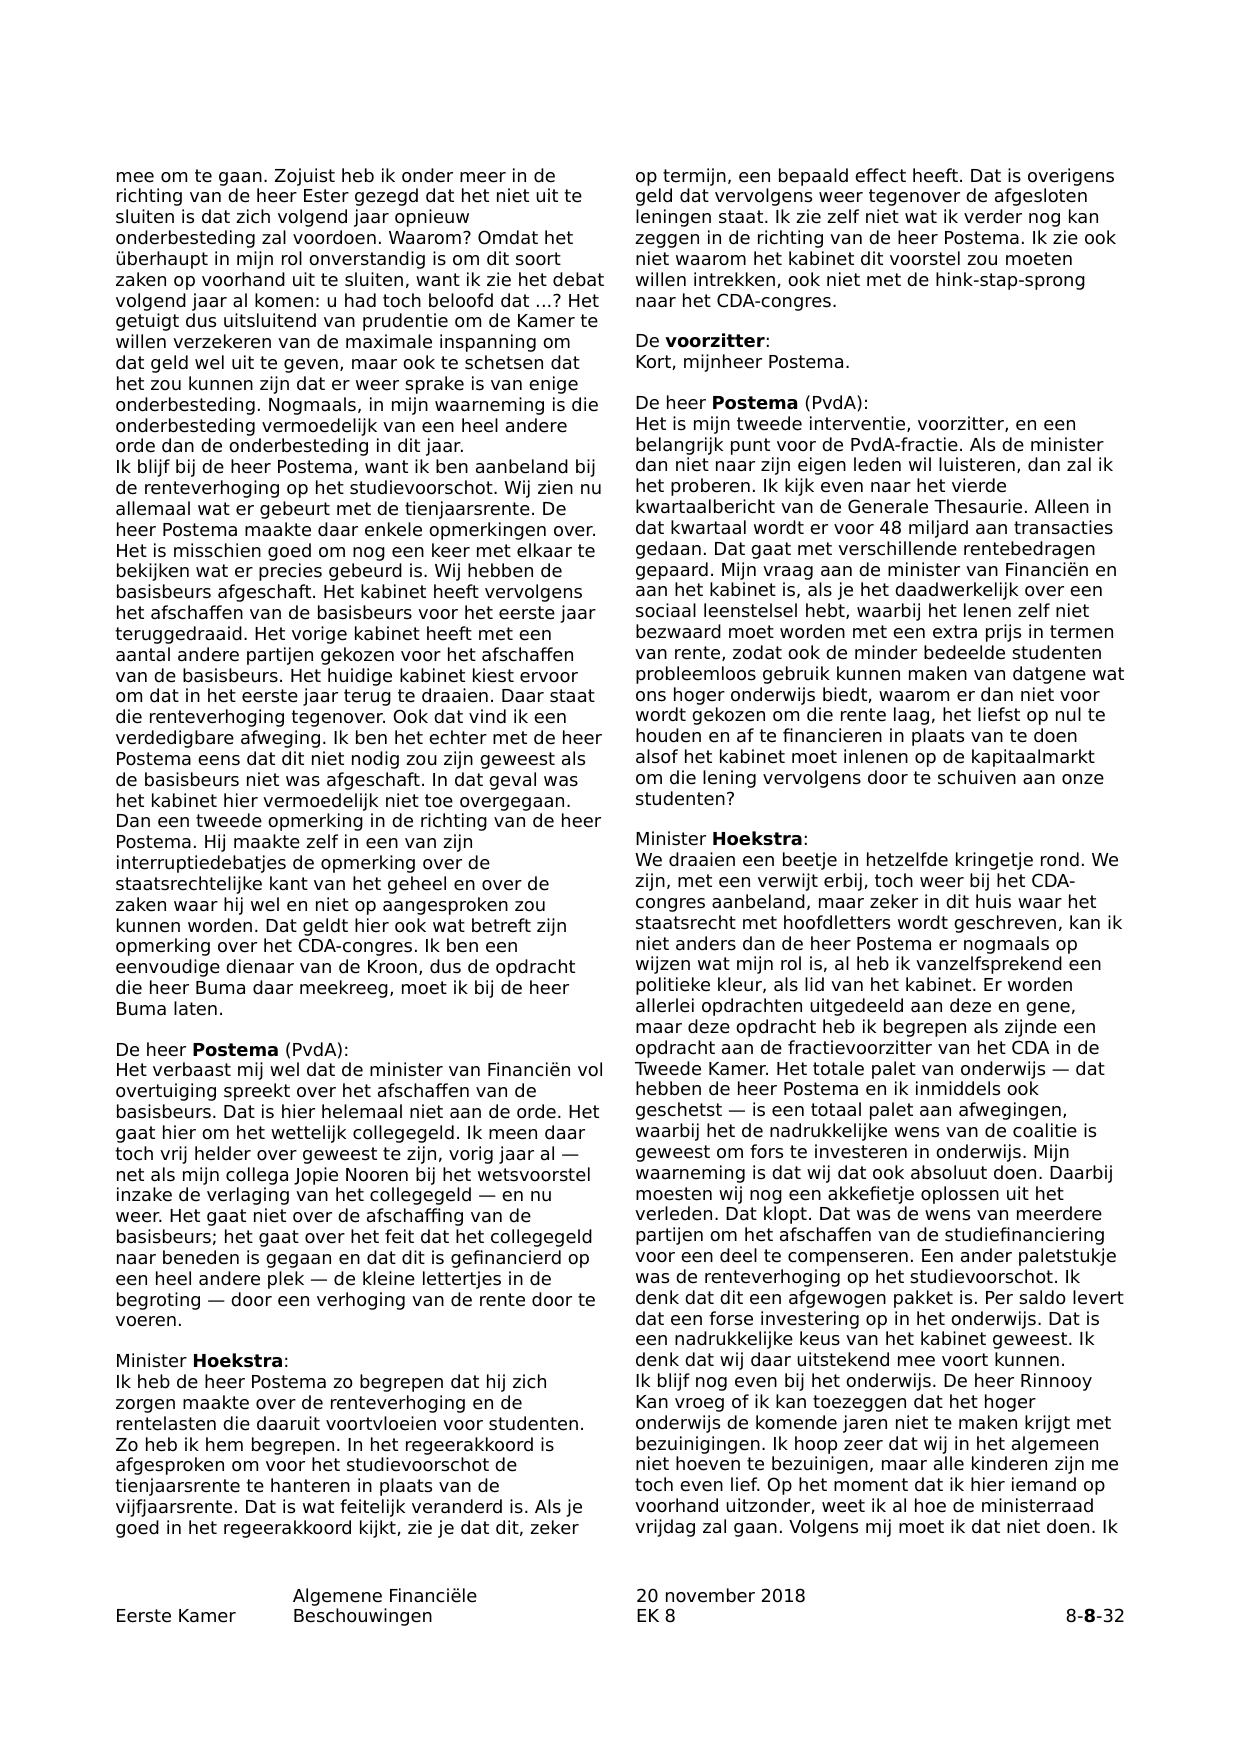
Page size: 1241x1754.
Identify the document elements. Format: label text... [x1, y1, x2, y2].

text Kort, mijnheer Postema. [635, 352, 1125, 373]
text De voorzitter: [635, 331, 1125, 352]
text Dan een tweede opmerking in de richting van de heer Postema. Hij maakte zelf in een van zijn interruptiedebatjes de opmerking over de staatsrechtelijke kant van het geheel en over de zaken waar hij wel en niet op aangesproken zou kunnen worden. Dat geldt hier ook wat betreft zijn opmerking over het CDA-congres. Ik ben een eenvoudige dienaar van de Kroon, dus de opdracht die heer Buma daar meekreeg, moet ik bij de heer Buma laten. [115, 811, 605, 1019]
text De heer Postema (PvdA): [635, 393, 1125, 413]
text Het is mijn tweede interventie, voorzitter, en een belangrijk punt voor de PvdA-fractie. Als de minister dan niet naar zijn eigen leden wil luisteren, dan zal ik het proberen. Ik kijk even naar het vierde kwartaalbericht van de Generale Thesaurie. Alleen in dat kwartaal wordt er voor 48 miljard aan transacties gedaan. Dat gaat met verschillende rentebedragen gepaard. Mijn vraag aan de minister van Financiën en aan het kabinet is, als je het daadwerkelijk over een sociaal leenstelsel hebt, waarbij het lenen zelf niet bezwaard moet worden met een extra prijs in termen van rente, zodat ook de minder bedeelde studenten probleemloos gebruik kunnen maken van datgene wat ons hoger onderwijs biedt, waarom er dan niet voor wordt gekozen om die rente laag, het liefst op nul te houden en af te financieren in plaats van te doen alsof het kabinet moet inlenen op de kapitaalmarkt om die lening vervolgens door te schuiven aan onze studenten? [635, 413, 1125, 809]
text Minister Hoekstra: [635, 829, 1125, 850]
text Minister Hoekstra: [115, 1351, 605, 1372]
text op termijn, een bepaald effect heeft. Dat is overigens geld dat vervolgens weer tegenover de afgesloten leningen staat. Ik zie zelf niet wat ik verder nog kan zeggen in de richting van de heer Postema. Ik zie ook niet waarom het kabinet dit voorstel zou moeten willen intrekken, ook niet met de hink-stap-sprong naar het CDA-congres. [635, 165, 1125, 311]
text We draaien een beetje in hetzelfde kringetje rond. We zijn, met een verwijt erbij, toch weer bij het CDA-congres aanbeland, maar zeker in dit huis waar het staatsrecht met hoofdletters wordt geschreven, kan ik niet anders dan de heer Postema er nogmaals op wijzen wat mijn rol is, al heb ik vanzelfsprekend een politieke kleur, als lid van het kabinet. Er worden allerlei opdrachten uitgedeeld aan deze en gene, maar deze opdracht heb ik begrepen als zijnde een opdracht aan de fractievoorzitter van het CDA in de Tweede Kamer. Het totale palet van onderwijs — dat hebben de heer Postema en ik inmiddels ook geschetst — is een totaal palet aan afwegingen, waarbij het de nadrukkelijke wens van de coalitie is geweest om fors te investeren in onderwijs. Mijn waarneming is dat wij dat ook absoluut doen. Daarbij moesten wij nog een akkefietje oplossen uit het verleden. Dat klopt. Dat was de wens van meerdere partijen om het afschaffen van de studiefinanciering voor een deel te compenseren. Een ander paletstukje was de renteverhoging op het studievoorschot. Ik denk dat dit een afgewogen pakket is. Per saldo levert dat een forse investering op in het onderwijs. Dat is een nadrukkelijke keus van het kabinet geweest. Ik denk dat wij daar uitstekend mee voort kunnen. [635, 850, 1125, 1371]
text Ik heb de heer Postema zo begrepen dat hij zich zorgen maakte over de renteverhoging en de rentelasten die daaruit voortvloeien voor studenten. Zo heb ik hem begrepen. In het regeerakkoord is afgesproken om voor het studievoorschot de tienjaarsrente te hanteren in plaats van de vijfjaarsrente. Dat is wat feitelijk veranderd is. Als je goed in het regeerakkoord kijkt, zie je dat dit, zeker [115, 1372, 605, 1538]
text De heer Postema (PvdA): [115, 1039, 605, 1060]
text mee om te gaan. Zojuist heb ik onder meer in de richting van de heer Ester gezegd dat het niet uit te sluiten is dat zich volgend jaar opnieuw onderbesteding zal voordoen. Waarom? Omdat het überhaupt in mijn rol onverstandig is om dit soort zaken op voorhand uit te sluiten, want ik zie het debat volgend jaar al komen: u had toch beloofd dat ...? Het getuigt dus uitsluitend van prudentie om de Kamer te willen verzekeren van de maximale inspanning om dat geld wel uit te geven, maar ook te schetsen dat het zou kunnen zijn dat er weer sprake is van enige onderbesteding. Nogmaals, in mijn waarneming is die onderbesteding vermoedelijk van een heel andere orde dan de onderbesteding in dit jaar. [115, 165, 605, 457]
text Het verbaast mij wel dat de minister van Financiën vol overtuiging spreekt over het afschaffen van de basisbeurs. Dat is hier helemaal niet aan de orde. Het gaat hier om het wettelijk collegegeld. Ik meen daar toch vrij helder over geweest te zijn, vorig jaar al — net als mijn collega Jopie Nooren bij het wetsvoorstel inzake de verlaging van het collegegeld — en nu weer. Het gaat niet over de afschaffing van de basisbeurs; het gaat over het feit dat het collegegeld naar beneden is gegaan en dat dit is gefinancierd op een heel andere plek — de kleine lettertjes in de begroting — door een verhoging van de rente door te voeren. [115, 1060, 605, 1331]
text Ik blijf bij de heer Postema, want ik ben aanbeland bij de renteverhoging op het studievoorschot. Wij zien nu allemaal wat er gebeurt met de tienjaarsrente. De heer Postema maakte daar enkele opmerkingen over. Het is misschien goed om nog een keer met elkaar te bekijken wat er precies gebeurd is. Wij hebben de basisbeurs afgeschaft. Het kabinet heeft vervolgens het afschaffen van de basisbeurs voor het eerste jaar teruggedraaid. Het vorige kabinet heeft met een aantal andere partijen gekozen voor het afschaffen van de basisbeurs. Het huidige kabinet kiest ervoor om dat in het eerste jaar terug te draaien. Daar staat die renteverhoging tegenover. Ook dat vind ik een verdedigbare afweging. Ik ben het echter met de heer Postema eens dat dit niet nodig zou zijn geweest als de basisbeurs niet was afgeschaft. In dat geval was het kabinet hier vermoedelijk niet toe overgegaan. [115, 457, 605, 811]
text Ik blijf nog even bij het onderwijs. De heer Rinnooy Kan vroeg of ik kan toezeggen dat het hoger onderwijs de komende jaren niet te maken krijgt met bezuinigingen. Ik hoop zeer dat wij in het algemeen niet hoeven te bezuinigen, maar alle kinderen zijn me toch even lief. Op het moment dat ik hier iemand op voorhand uitzonder, weet ik al hoe de ministerraad vrijdag zal gaan. Volgens mij moet ik dat niet doen. Ik [635, 1371, 1125, 1537]
